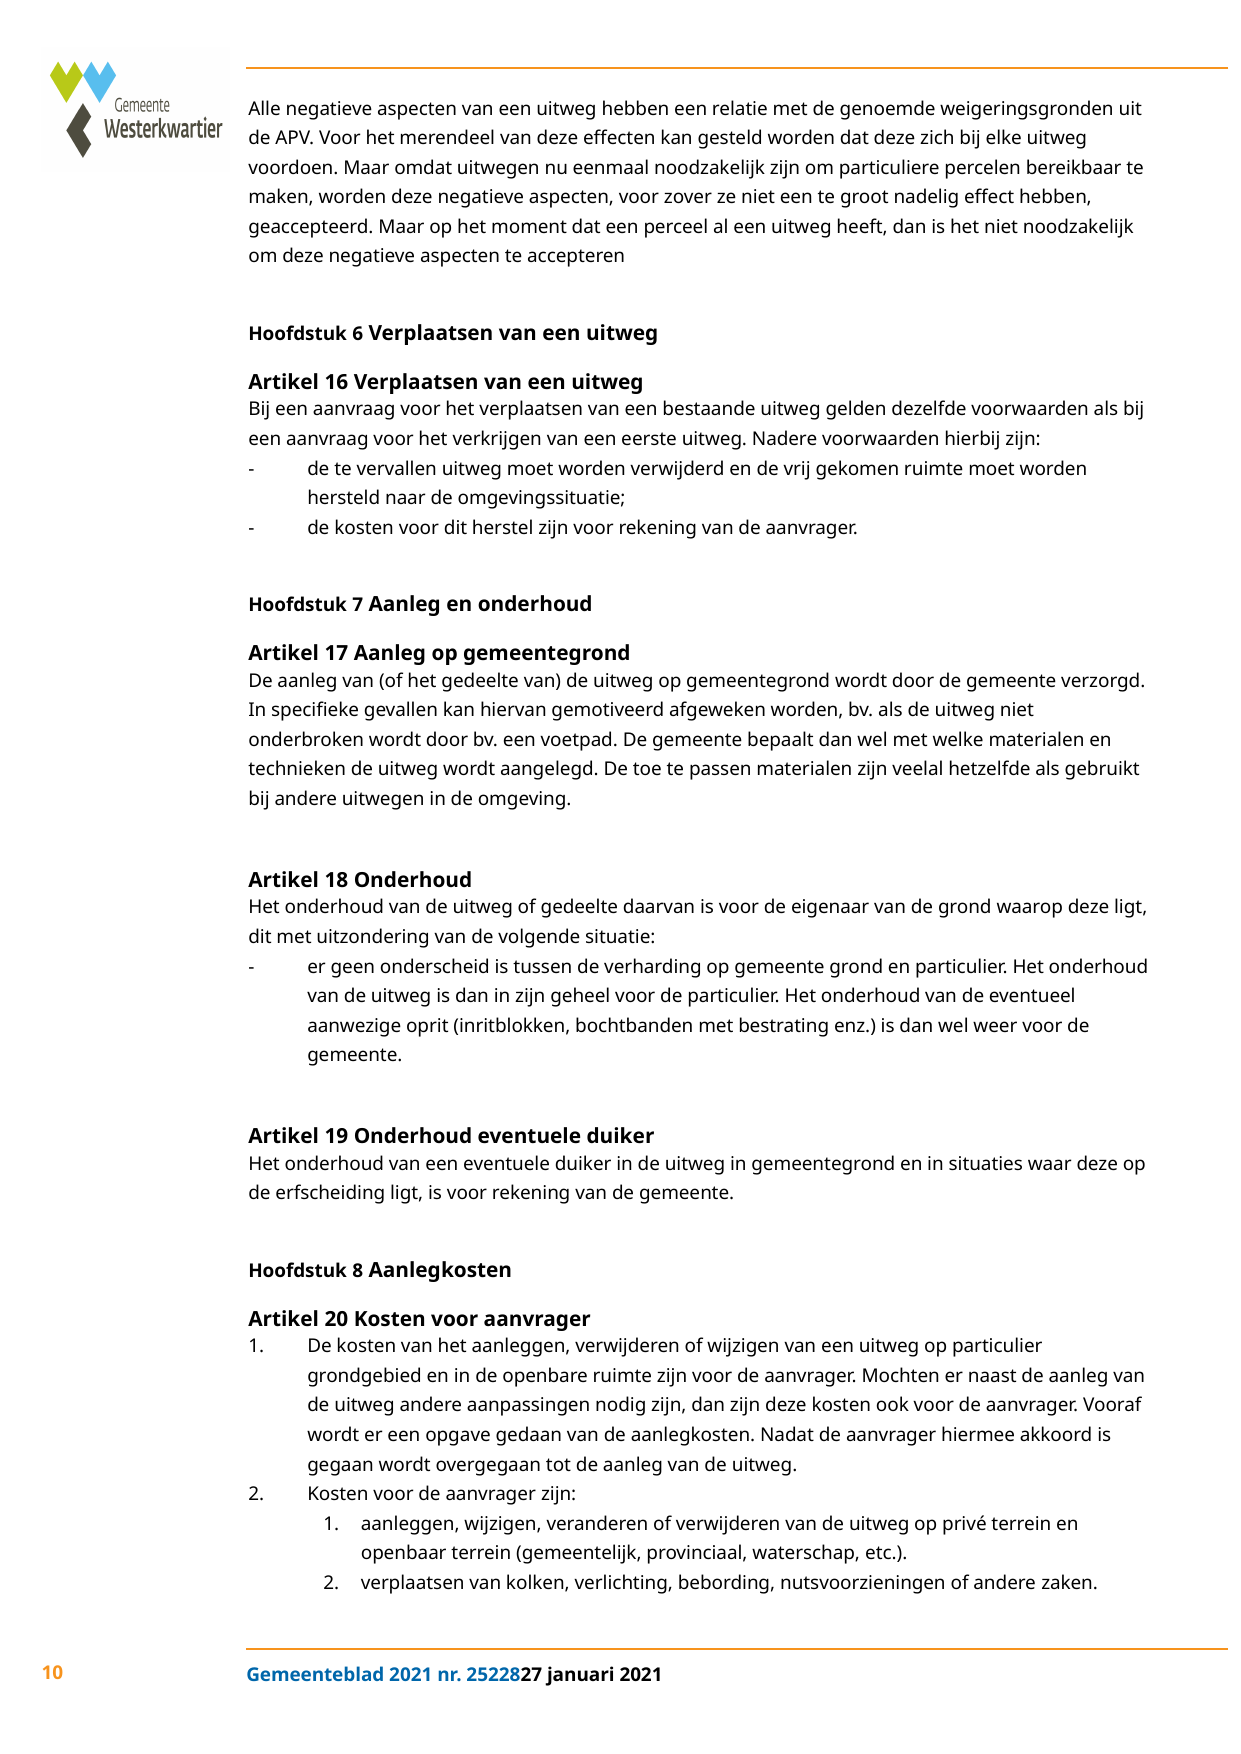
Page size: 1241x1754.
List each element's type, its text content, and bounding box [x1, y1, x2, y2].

list verplaatsen van kolken, verlichting, bebording, nutsvoorzieningen of andere zaken. [323, 1569, 1152, 1595]
list de kosten voor dit herstel zijn voor rekening van de aanvrager. [248, 514, 1152, 540]
text Artikel 20 Kosten voor aanvrager [248, 1304, 1152, 1332]
text Artikel 16 Verplaatsen van een uitweg [248, 367, 1152, 396]
text Alle negatieve aspecten van een uitweg hebben een relatie met de genoemde weigeringsgronden uit de APV. Voor het merendeel van deze effecten kan gesteld worden dat deze zich bij elke uitweg voordoen. Maar omdat uitwegen nu eenmaal noodzakelijk zijn om particuliere percelen bereikbaar te maken, worden deze negatieve aspecten, voor zover ze niet een te groot nadelig effect hebben, geaccepteerd. Maar op het moment dat een perceel al een uitweg heeft, dan is het niet noodzakelijk om deze negatieve aspecten te accepteren [248, 95, 1152, 268]
text Het onderhoud van de uitweg of gedeelte daarvan is voor de eigenaar van de grond waarop deze ligt, dit met uitzondering van de volgende situatie: [248, 894, 1152, 949]
list er geen onderscheid is tussen de verharding op gemeente grond en particulier. Het onderhoud van de uitweg is dan in zijn geheel voor de particulier. Het onderhoud van de eventueel aanwezige oprit (inritblokken, bochtbanden met bestrating enz.) is dan wel weer voor de gemeente. [248, 953, 1152, 1067]
list aanleggen, wijzigen, veranderen of verwijderen van de uitweg op privé terrein en openbaar terrein (gemeentelijk, provinciaal, waterschap, etc.). [323, 1510, 1152, 1565]
text Hoofdstuk 8 Aanlegkosten [248, 1255, 1152, 1283]
text Bij een aanvraag voor het verplaatsen van een bestaande uitweg gelden dezelfde voorwaarden als bij een aanvraag voor het verkrijgen van een eerste uitweg. Nadere voorwaarden hierbij zijn: [248, 396, 1152, 451]
list Kosten voor de aanvrager zijn: [248, 1480, 1152, 1506]
text Artikel 17 Aanleg op gemeentegrond [248, 638, 1152, 667]
list de te vervallen uitweg moet worden verwijderd en de vrij gekomen ruimte moet worden hersteld naar de omgevingssituatie; [248, 455, 1152, 510]
text Het onderhoud van een eventuele duiker in de uitweg in gemeentegrond en in situaties waar deze op de erfscheiding ligt, is voor rekening van de gemeente. [248, 1150, 1152, 1205]
text Hoofdstuk 6 Verplaatsen van een uitweg [248, 318, 1152, 346]
text Artikel 18 Onderhoud [248, 865, 1152, 894]
text Artikel 19 Onderhoud eventuele duiker [248, 1122, 1152, 1150]
picture [41, 47, 231, 172]
text De aanleg van (of het gedeelte van) de uitweg op gemeentegrond wordt door de gemeente verzorgd. In specifieke gevallen kan hiervan gemotiveerd afgeweken worden, bv. als de uitweg niet onderbroken wordt door bv. een voetpad. De gemeente bepaalt dan wel met welke materialen en technieken de uitweg wordt aangelegd. De toe te passen materialen zijn veelal hetzelfde als gebruikt bij andere uitwegen in de omgeving. [248, 667, 1152, 811]
list De kosten van het aanleggen, verwijderen of wijzigen van een uitweg op particulier grondgebied en in de openbare ruimte zijn voor de aanvrager. Mochten er naast de aanleg van de uitweg andere aanpassingen nodig zijn, dan zijn deze kosten ook voor de aanvrager. Vooraf wordt er een opgave gedaan van de aanlegkosten. Nadat de aanvrager hiermee akkoord is gegaan wordt overgegaan tot de aanleg van de uitweg. [248, 1332, 1152, 1477]
text Hoofdstuk 7 Aanleg en onderhoud [248, 589, 1152, 618]
